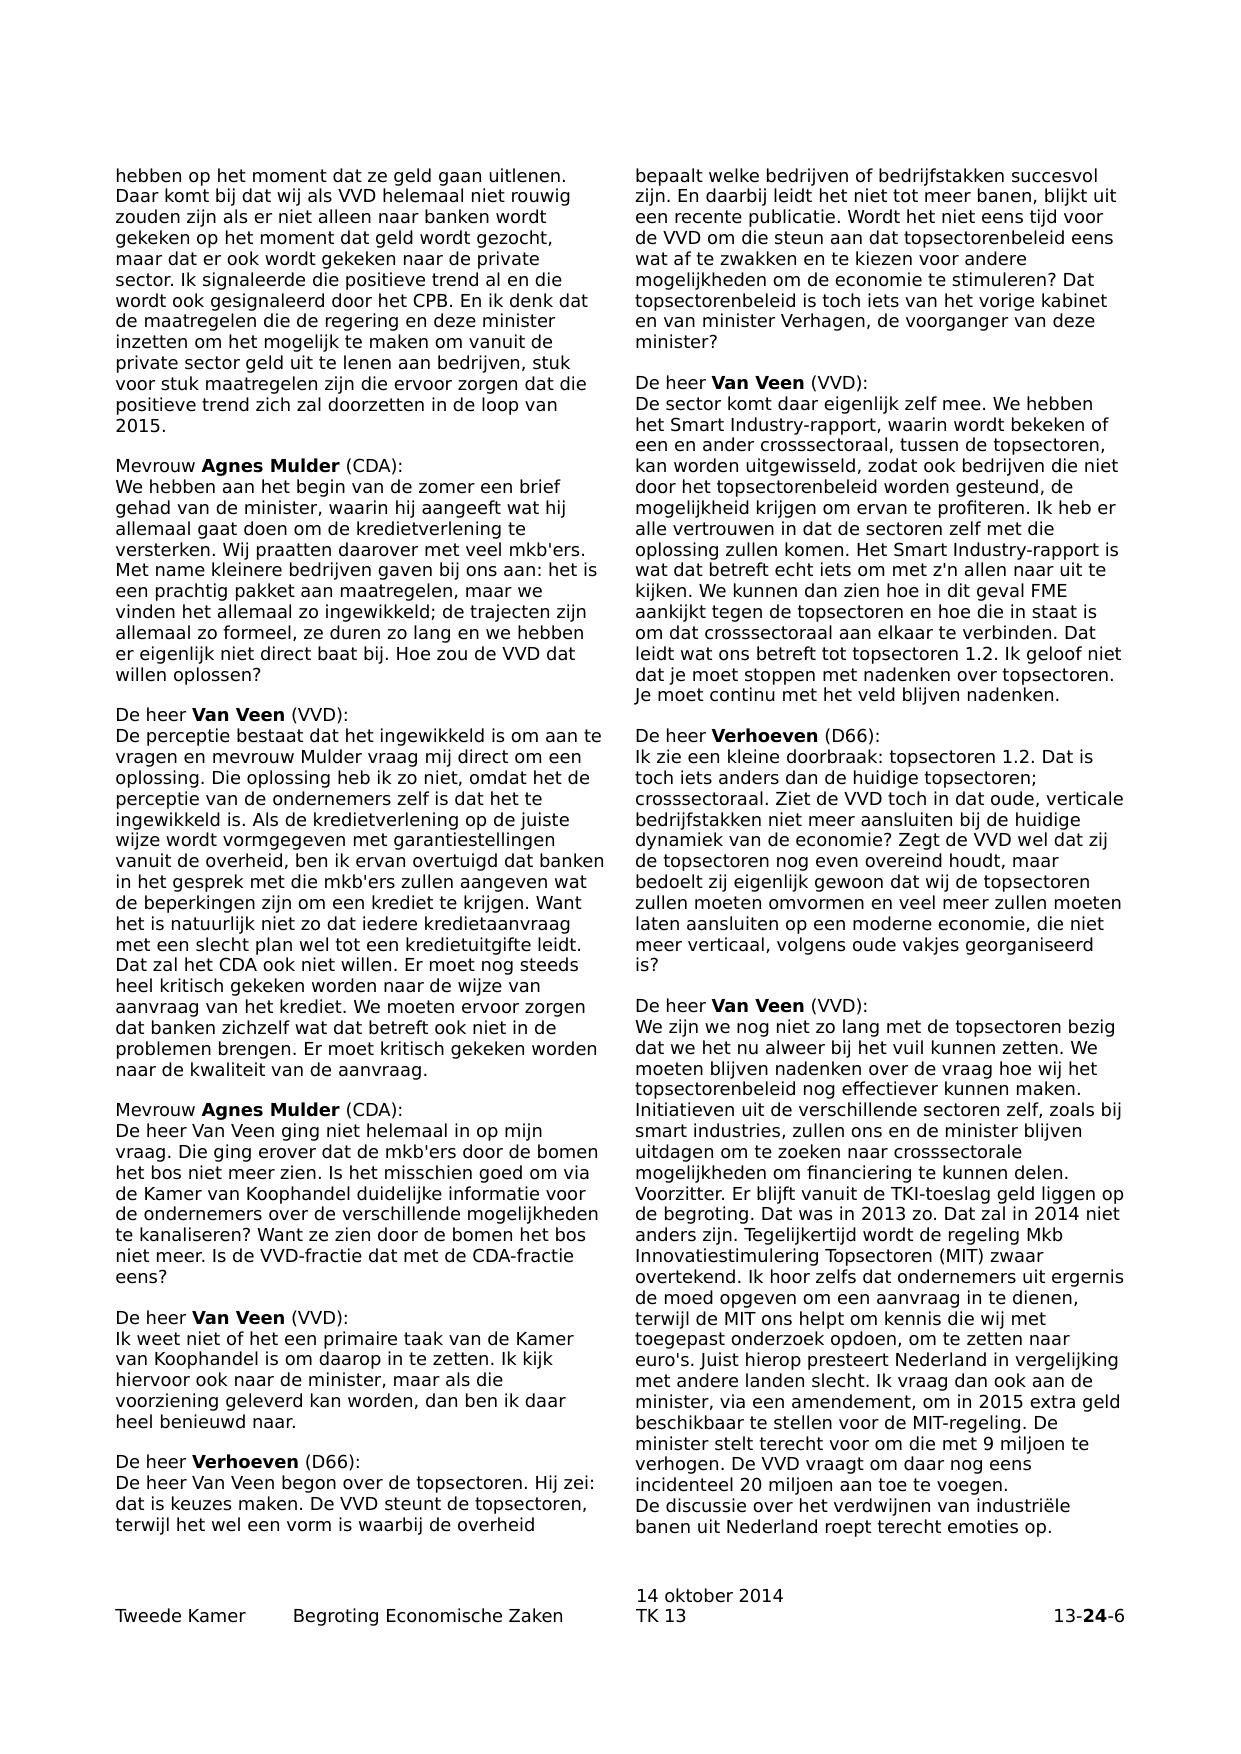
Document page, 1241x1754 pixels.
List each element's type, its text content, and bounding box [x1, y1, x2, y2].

text De discussie over het verdwijnen van industriële banen uit Nederland roept terecht emoties op. [635, 1496, 1125, 1537]
text hebben op het moment dat ze geld gaan uitlenen. Daar komt bij dat wij als VVD helemaal niet rouwig zouden zijn als er niet alleen naar banken wordt gekeken op het moment dat geld wordt gezocht, maar dat er ook wordt gekeken naar de private sector. Ik signaleerde die positieve trend al en die wordt ook gesignaleerd door het CPB. En ik denk dat de maatregelen die de regering en deze minister inzetten om het mogelijk te maken om vanuit de private sector geld uit te lenen aan bedrijven, stuk voor stuk maatregelen zijn die ervoor zorgen dat die positieve trend zich zal doorzetten in de loop van 2015. [115, 165, 605, 436]
text De heer Van Veen (VVD): [115, 705, 605, 726]
text De heer Verhoeven (D66): [635, 726, 1125, 747]
text De heer Van Veen begon over de topsectoren. Hij zei: dat is keuzes maken. De VVD steunt de topsectoren, terwijl het wel een vorm is waarbij de overheid [115, 1473, 605, 1536]
text De heer Verhoeven (D66): [115, 1452, 605, 1473]
text bepaalt welke bedrijven of bedrijfstakken succesvol zijn. En daarbij leidt het niet tot meer banen, blijkt uit een recente publicatie. Wordt het niet eens tijd voor de VVD om die steun aan dat topsectorenbeleid eens wat af te zwakken en te kiezen voor andere mogelijkheden om de economie te stimuleren? Dat topsectorenbeleid is toch iets van het vorige kabinet en van minister Verhagen, de voorganger van deze minister? [635, 165, 1125, 353]
text Ik zie een kleine doorbraak: topsectoren 1.2. Dat is toch iets anders dan de huidige topsectoren; crosssectoraal. Ziet de VVD toch in dat oude, verticale bedrijfstakken niet meer aansluiten bij de huidige dynamiek van de economie? Zegt de VVD wel dat zij de topsectoren nog even overeind houdt, maar bedoelt zij eigenlijk gewoon dat wij de topsectoren zullen moeten omvormen en veel meer zullen moeten laten aansluiten op een moderne economie, die niet meer verticaal, volgens oude vakjes georganiseerd is? [635, 747, 1125, 976]
text De perceptie bestaat dat het ingewikkeld is om aan te vragen en mevrouw Mulder vraag mij direct om een oplossing. Die oplossing heb ik zo niet, omdat het de perceptie van de ondernemers zelf is dat het te ingewikkeld is. Als de kredietverlening op de juiste wijze wordt vormgegeven met garantiestellingen vanuit de overheid, ben ik ervan overtuigd dat banken in het gesprek met die mkb'ers zullen aangeven wat de beperkingen zijn om een krediet te krijgen. Want het is natuurlijk niet zo dat iedere kredietaanvraag met een slecht plan wel tot een kredietuitgifte leidt. Dat zal het CDA ook niet willen. Er moet nog steeds heel kritisch gekeken worden naar de wijze van aanvraag van het krediet. We moeten ervoor zorgen dat banken zichzelf wat dat betreft ook niet in de problemen brengen. Er moet kritisch gekeken worden naar de kwaliteit van de aanvraag. [115, 726, 605, 1080]
text We zijn we nog niet zo lang met de topsectoren bezig dat we het nu alweer bij het vuil kunnen zetten. We moeten blijven nadenken over de vraag hoe wij het topsectorenbeleid nog effectiever kunnen maken. Initiatieven uit de verschillende sectoren zelf, zoals bij smart industries, zullen ons en de minister blijven uitdagen om te zoeken naar crosssectorale mogelijkheden om financiering te kunnen delen. [635, 1017, 1125, 1183]
text We hebben aan het begin van de zomer een brief gehad van de minister, waarin hij aangeeft wat hij allemaal gaat doen om de kredietverlening te versterken. Wij praatten daarover met veel mkb'ers. Met name kleinere bedrijven gaven bij ons aan: het is een prachtig pakket aan maatregelen, maar we vinden het allemaal zo ingewikkeld; de trajecten zijn allemaal zo formeel, ze duren zo lang en we hebben er eigenlijk niet direct baat bij. Hoe zou de VVD dat willen oplossen? [115, 477, 605, 685]
text De heer Van Veen ging niet helemaal in op mijn vraag. Die ging erover dat de mkb'ers door de bomen het bos niet meer zien. Is het misschien goed om via de Kamer van Koophandel duidelijke informatie voor de ondernemers over de verschillende mogelijkheden te kanaliseren? Want ze zien door de bomen het bos niet meer. Is de VVD-fractie dat met de CDA-fractie eens? [115, 1121, 605, 1287]
text Mevrouw Agnes Mulder (CDA): [115, 1100, 605, 1121]
text De heer Van Veen (VVD): [635, 373, 1125, 393]
text Ik weet niet of het een primaire taak van de Kamer van Koophandel is om daarop in te zetten. Ik kijk hiervoor ook naar de minister, maar als die voorziening geleverd kan worden, dan ben ik daar heel benieuwd naar. [115, 1328, 605, 1432]
text De sector komt daar eigenlijk zelf mee. We hebben het Smart Industry-rapport, waarin wordt bekeken of een en ander crosssectoraal, tussen de topsectoren, kan worden uitgewisseld, zodat ook bedrijven die niet door het topsectorenbeleid worden gesteund, de mogelijkheid krijgen om ervan te profiteren. Ik heb er alle vertrouwen in dat de sectoren zelf met die oplossing zullen komen. Het Smart Industry-rapport is wat dat betreft echt iets om met z'n allen naar uit te kijken. We kunnen dan zien hoe in dit geval FME aankijkt tegen de topsectoren en hoe die in staat is om dat crosssectoraal aan elkaar te verbinden. Dat leidt wat ons betreft tot topsectoren 1.2. Ik geloof niet dat je moet stoppen met nadenken over topsectoren. Je moet continu met het veld blijven nadenken. [635, 393, 1125, 706]
text Voorzitter. Er blijft vanuit de TKI-toeslag geld liggen op de begroting. Dat was in 2013 zo. Dat zal in 2014 niet anders zijn. Tegelijkertijd wordt de regeling Mkb Innovatiestimulering Topsectoren (MIT) zwaar overtekend. Ik hoor zelfs dat ondernemers uit ergernis de moed opgeven om een aanvraag in te dienen, terwijl de MIT ons helpt om kennis die wij met toegepast onderzoek opdoen, om te zetten naar euro's. Juist hierop presteert Nederland in vergelijking met andere landen slecht. Ik vraag dan ook aan de minister, via een amendement, om in 2015 extra geld beschikbaar te stellen voor de MIT-regeling. De minister stelt terecht voor om die met 9 miljoen te verhogen. De VVD vraagt om daar nog eens incidenteel 20 miljoen aan toe te voegen. [635, 1183, 1125, 1496]
text De heer Van Veen (VVD): [115, 1307, 605, 1328]
text De heer Van Veen (VVD): [635, 996, 1125, 1017]
text Mevrouw Agnes Mulder (CDA): [115, 456, 605, 477]
